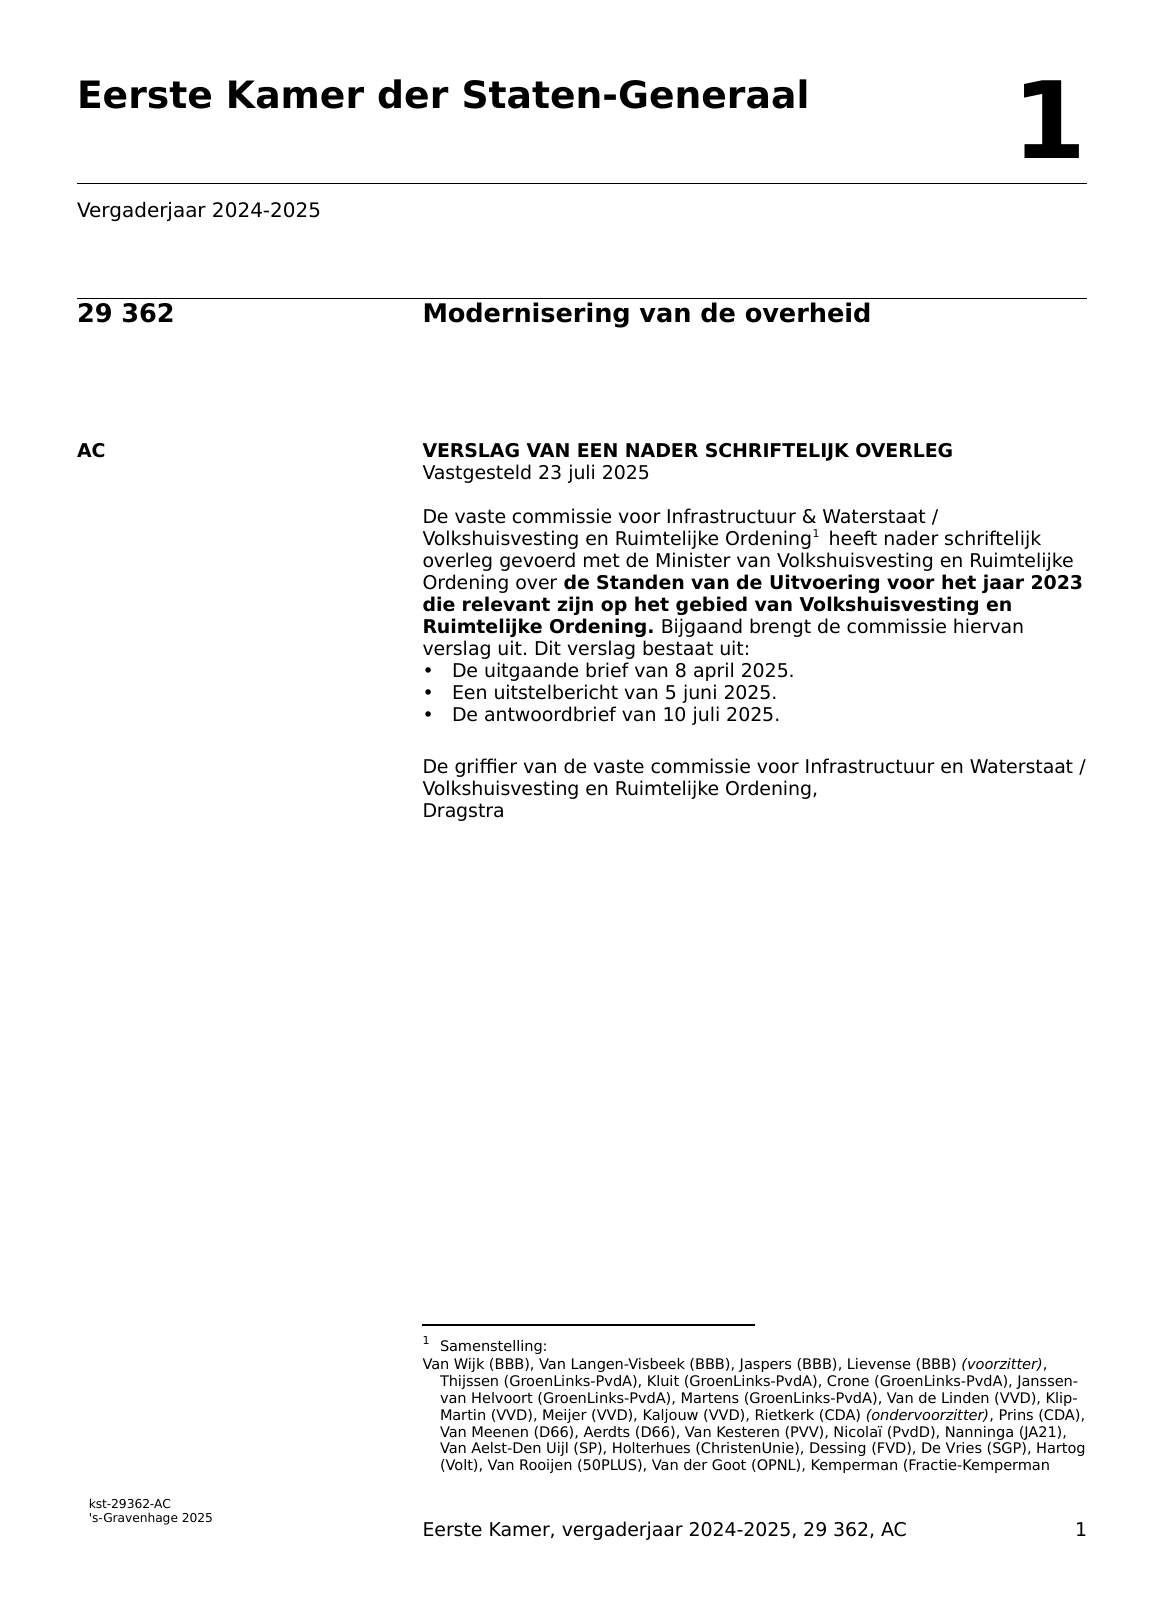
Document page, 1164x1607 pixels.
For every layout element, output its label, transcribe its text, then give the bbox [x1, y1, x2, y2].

subtitle AC VERSLAG VAN EEN NADER SCHRIFTELIJK OVERLEG [77, 440, 1087, 462]
text • De uitgaande brief van 8 april 2025. [422, 660, 1087, 682]
text • De antwoordbrief van 10 juli 2025. [422, 704, 1087, 726]
text Vastgesteld 23 juli 2025 [422, 462, 1087, 484]
text • Een uitstelbericht van 5 juni 2025. [422, 682, 1087, 704]
text De griffier van de vaste commissie voor Infrastructuur en Waterstaat / Volkshuisvesting en Ruimtelijke Ordening, Dragstra [422, 756, 1087, 822]
table_header 1 [886, 59, 1087, 183]
table_header Eerste Kamer der Staten-Generaal [77, 59, 886, 183]
text 's-Gravenhage 2025 [88, 1511, 323, 1525]
text Van Wijk (BBB), Van Langen-Visbeek (BBB), Jaspers (BBB), Lievense (BBB) (voorzitter), Thijssen (GroenLinks-PvdA), Kluit (GroenLinks-PvdA), Crone (GroenLinks-PvdA), Janssen-van Helvoort (GroenLinks-PvdA), Martens (GroenLinks-PvdA), Van de Linden (VVD), Klip-Martin (VVD), Meijer (VVD), Kaljouw (VVD), Rietkerk (CDA) (ondervoorzitter), Prins (CDA), Van Meenen (D66), Aerdts (D66), Van Kesteren (PVV), Nicolaï (PvdD), Nanninga (JA21), Van Aelst-Den Uijl (SP), Holterhues (ChristenUnie), Dessing (FVD), De Vries (SGP), Hartog (Volt), Van Rooijen (50PLUS), Van der Goot (OPNL), Kemperman (Fractie-Kemperman [422, 1356, 1087, 1474]
table_cell Vergaderjaar 2024-2025 [77, 184, 1087, 298]
text De vaste commissie voor Infrastructuur & Waterstaat / Volkshuisvesting en Ruimtelijke Ordening heeft nader schriftelijk overleg gevoerd met de Minister van Volkshuisvesting en Ruimtelijke Ordening over de Standen van de Uitvoering voor het jaar 2023 die relevant zijn op het gebied van Volkshuisvesting en Ruimtelijke Ordening. Bijgaand brengt de commissie hiervan verslag uit. Dit verslag bestaat uit: [422, 506, 1087, 660]
text Samenstelling: [422, 1334, 1087, 1356]
text kst-29362-AC [88, 1497, 323, 1511]
subtitle 29 362 Modernisering van de overheid [77, 299, 1087, 329]
